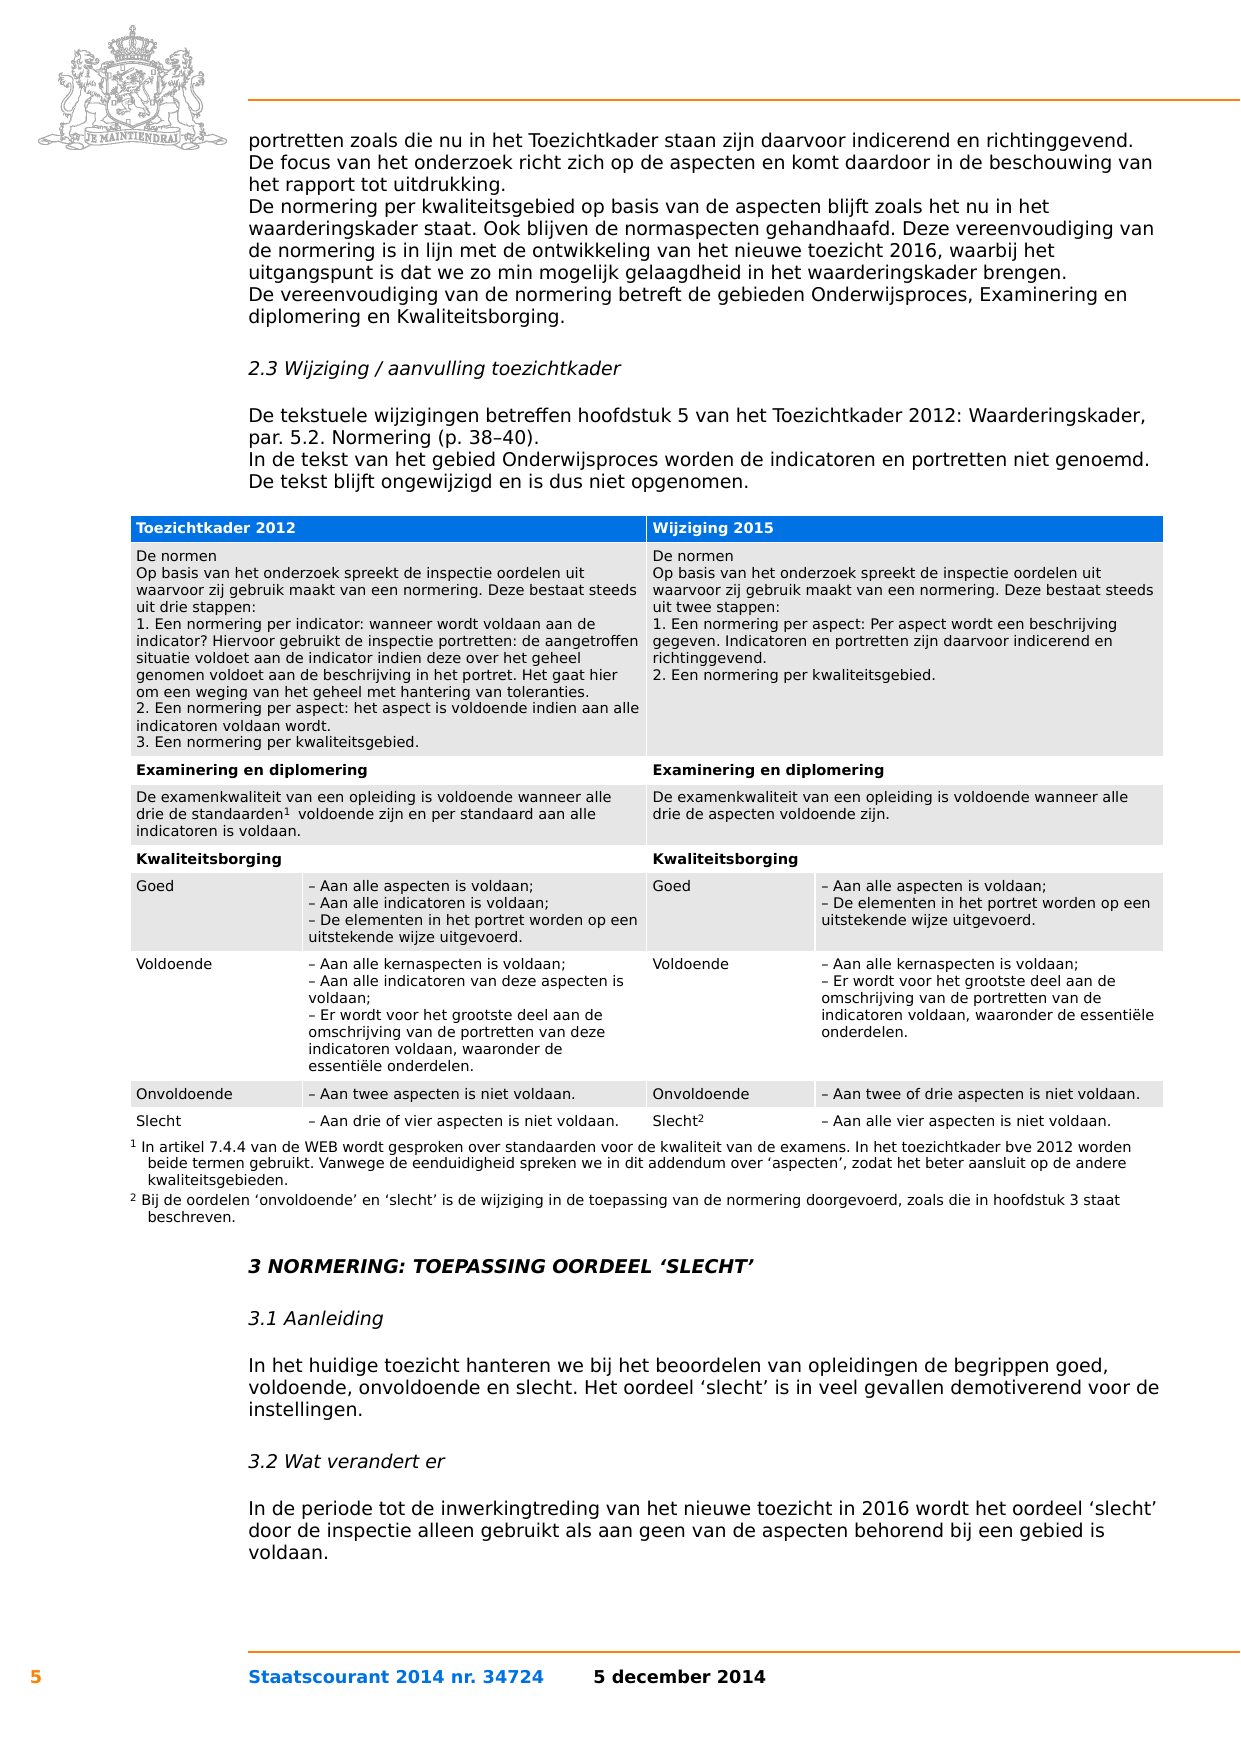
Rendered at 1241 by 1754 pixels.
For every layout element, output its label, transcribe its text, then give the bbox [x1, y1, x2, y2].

text De vereenvoudiging van de normering betreft de gebieden Onderwijsproces, Examinering en diplomering en Kwaliteitsborging. [248, 284, 1163, 328]
text In de periode tot de inwerkingtreding van het nieuwe toezicht in 2016 wordt het oordeel ‘slecht’ door de inspectie alleen gebruikt als aan geen van de aspecten behorend bij een gebied is voldaan. [248, 1498, 1163, 1564]
text In het huidige toezicht hanteren we bij het beoordelen van opleidingen de begrippen goed, voldoende, onvoldoende en slecht. Het oordeel ‘slecht’ is in veel gevallen demotiverend voor de instellingen. [248, 1355, 1163, 1421]
table_cell Examinering en diplomering [647, 757, 1163, 783]
subtitle 3.1 Aanleiding [248, 1308, 1163, 1330]
subtitle 3.2 Wat verandert er [248, 1451, 1163, 1473]
table_cell – Aan alle aspecten is voldaan; – De elementen in het portret worden op een uitstekende wijze uitgevoerd. [816, 873, 1163, 951]
table_cell 1 In artikel 7.4.4 van de WEB wordt gesproken over standaarden voor de kwaliteit van de examens. In het toezichtkader bve 2012 worden beide termen gebruikt. Vanwege de eenduidigheid spreken we in dit addendum over ‘aspecten’, zodat het beter aansluit op de andere kwaliteitsgebieden. 2 Bij de oordelen ‘onvoldoende’ en ‘slecht’ is de wijziging in de toepassing van de normering doorgevoerd, zoals die in hoofdstuk 3 staat beschreven. [130, 1136, 1163, 1226]
table_cell Onvoldoende [131, 1081, 302, 1107]
table_cell – Aan alle vier aspecten is niet voldaan. [816, 1108, 1163, 1134]
table_header Wijziging 2015 [647, 516, 1163, 542]
picture [38, 25, 227, 150]
text De tekstuele wijzigingen betreffen hoofdstuk 5 van het Toezichtkader 2012: Waarderingskader, par. 5.2. Normering (p. 38–40). [248, 405, 1163, 449]
table_cell Onvoldoende [647, 1081, 814, 1107]
table_cell – Aan drie of vier aspecten is niet voldaan. [303, 1108, 646, 1134]
table_cell – Aan alle kernaspecten is voldaan; – Er wordt voor het grootste deel aan de omschrijving van de portretten van de indicatoren voldaan, waaronder de essentiële onderdelen. [816, 952, 1163, 1080]
text portretten zoals die nu in het Toezichtkader staan zijn daarvoor indicerend en richtinggevend. De focus van het onderzoek richt zich op de aspecten en komt daardoor in de beschouwing van het rapport tot uitdrukking. [248, 130, 1163, 196]
table_cell Voldoende [647, 952, 814, 1080]
table_cell – Aan twee of drie aspecten is niet voldaan. [816, 1081, 1163, 1107]
table_cell De normen Op basis van het onderzoek spreekt de inspectie oordelen uit waarvoor zij gebruik maakt van een normering. Deze bestaat steeds uit twee stappen: 1. Een normering per aspect: Per aspect wordt een beschrijving gegeven. Indicatoren en portretten zijn daarvoor indicerend en richtinggevend. 2. Een normering per kwaliteitsgebied. [647, 543, 1163, 756]
table_cell Slecht2 [647, 1108, 814, 1134]
table_cell Examinering en diplomering [131, 757, 646, 783]
table_cell Kwaliteitsborging [131, 846, 646, 872]
table_cell Kwaliteitsborging [647, 846, 1163, 872]
table_header Toezichtkader 2012 [131, 516, 646, 542]
table_cell De examenkwaliteit van een opleiding is voldoende wanneer alle drie de aspecten voldoende zijn. [647, 785, 1163, 845]
table_cell De examenkwaliteit van een opleiding is voldoende wanneer alle drie de standaarden1 voldoende zijn en per standaard aan alle indicatoren is voldaan. [131, 785, 646, 845]
subtitle 3 NORMERING: TOEPASSING OORDEEL ‘SLECHT’ [248, 1256, 1163, 1278]
table_cell Goed [131, 873, 302, 951]
table_cell De normen Op basis van het onderzoek spreekt de inspectie oordelen uit waarvoor zij gebruik maakt van een normering. Deze bestaat steeds uit drie stappen: 1. Een normering per indicator: wanneer wordt voldaan aan de indicator? Hiervoor gebruikt de inspectie portretten: de aangetroffen situatie voldoet aan de indicator indien deze over het geheel genomen voldoet aan de beschrijving in het portret. Het gaat hier om een weging van het geheel met hantering van toleranties. 2. Een normering per aspect: het aspect is voldoende indien aan alle indicatoren voldaan wordt. 3. Een normering per kwaliteitsgebied. [131, 543, 646, 756]
text De normering per kwaliteitsgebied op basis van de aspecten blijft zoals het nu in het waarderingskader staat. Ook blijven de normaspecten gehandhaafd. Deze vereenvoudiging van de normering is in lijn met de ontwikkeling van het nieuwe toezicht 2016, waarbij het uitgangspunt is dat we zo min mogelijk gelaagdheid in het waarderingskader brengen. [248, 196, 1163, 284]
table_cell Slecht [131, 1108, 302, 1134]
table_cell – Aan alle kernaspecten is voldaan; – Aan alle indicatoren van deze aspecten is voldaan; – Er wordt voor het grootste deel aan de omschrijving van de portretten van deze indicatoren voldaan, waaronder de essentiële onderdelen. [303, 952, 646, 1080]
subtitle 2.3 Wijziging / aanvulling toezichtkader [248, 358, 1163, 380]
text In de tekst van het gebied Onderwijsproces worden de indicatoren en portretten niet genoemd. De tekst blijft ongewijzigd en is dus niet opgenomen. [248, 449, 1163, 493]
table_cell Goed [647, 873, 814, 951]
table_cell Voldoende [131, 952, 302, 1080]
table_cell – Aan alle aspecten is voldaan; – Aan alle indicatoren is voldaan; – De elementen in het portret worden op een uitstekende wijze uitgevoerd. [303, 873, 646, 951]
table_cell – Aan twee aspecten is niet voldaan. [303, 1081, 646, 1107]
